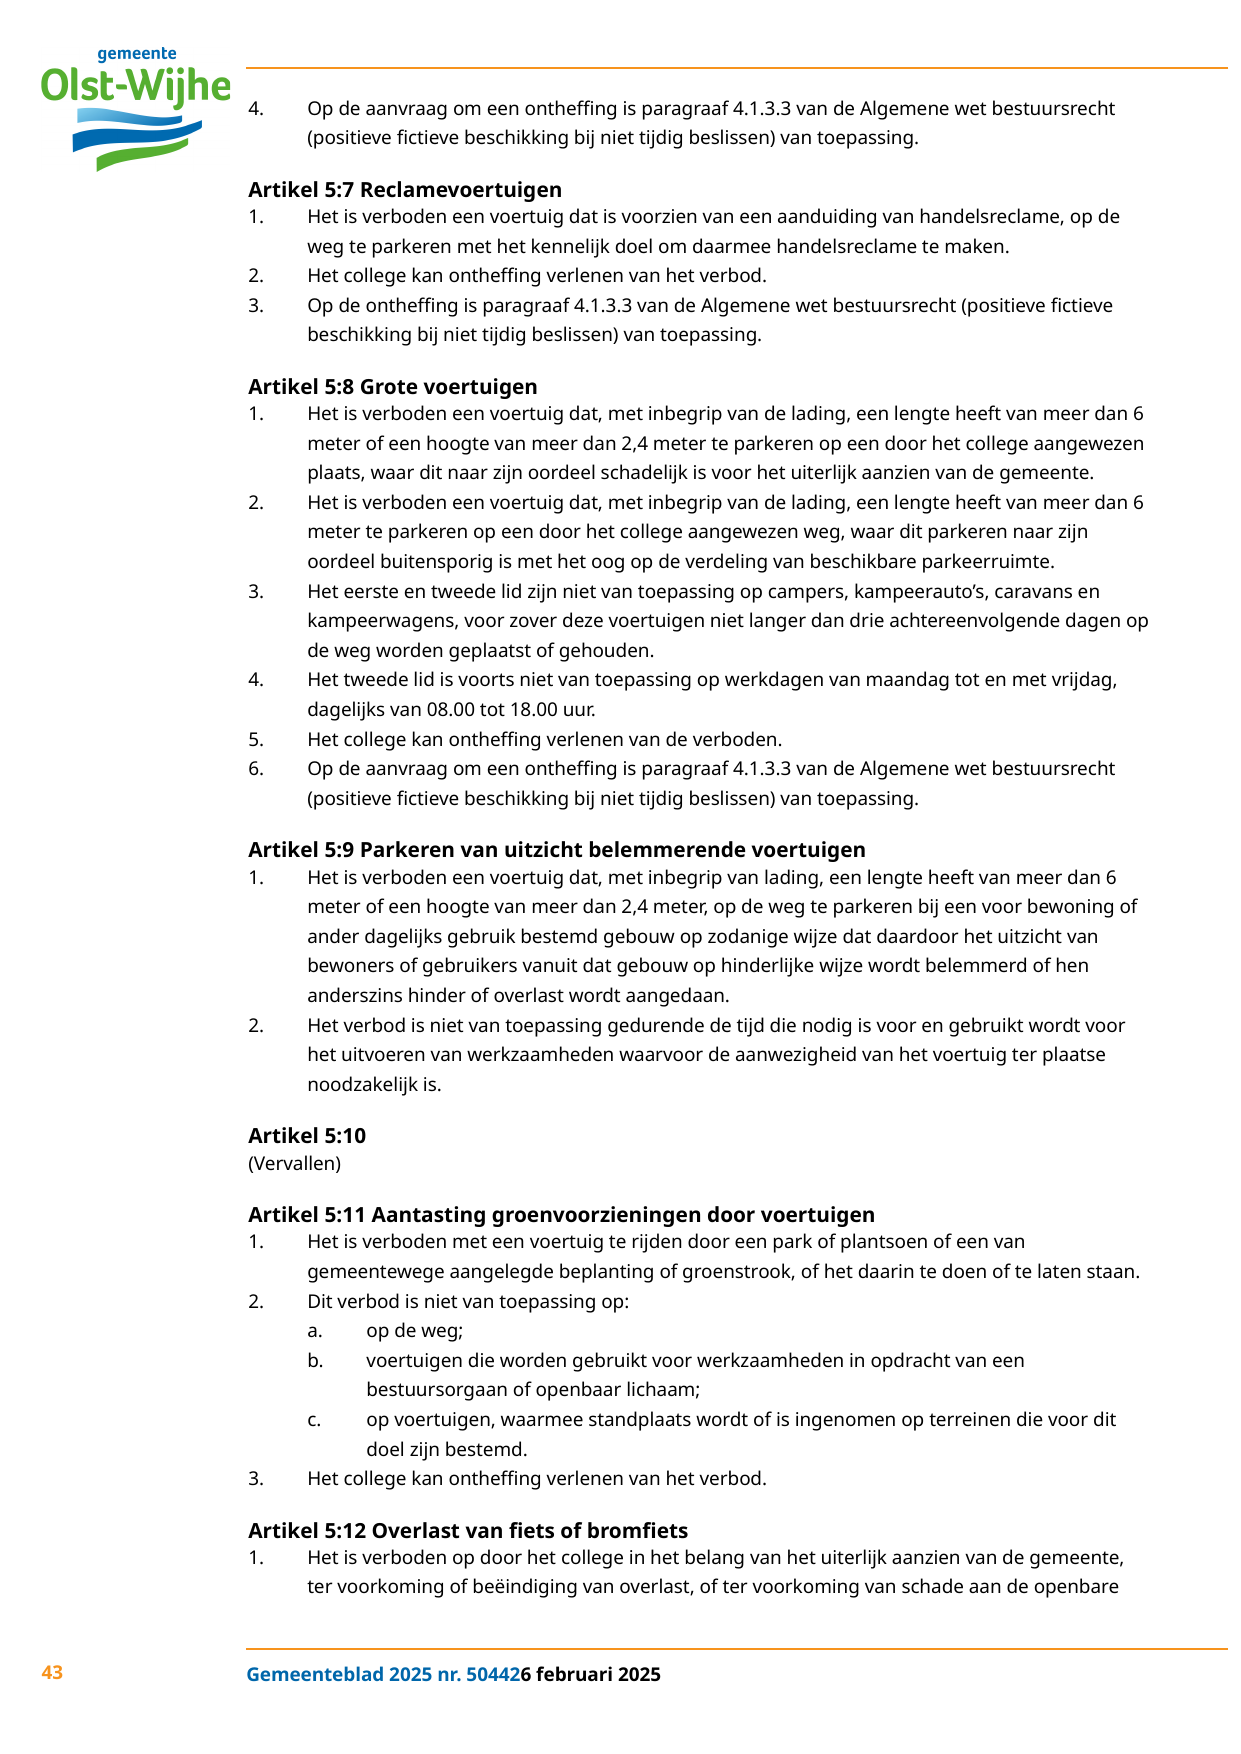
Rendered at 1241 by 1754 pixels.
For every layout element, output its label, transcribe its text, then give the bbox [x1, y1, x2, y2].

list Het is verboden met een voertuig te rijden door een park of plantsoen of een van gemeentewege aangelegde beplanting of groenstrook, of het daarin te doen of te laten staan. [248, 1229, 1152, 1284]
list Dit verbod is niet van toepassing op: [248, 1288, 1152, 1313]
list Het is verboden op door het college in het belang van het uiterlijk aanzien van de gemeente, ter voorkoming of beëindiging van overlast, of ter voorkoming van schade aan de openbare [248, 1544, 1152, 1599]
list Op de ontheffing is paragraaf 4.1.3.3 van de Algemene wet bestuursrecht (positieve fictieve beschikking bij niet tijdig beslissen) van toepassing. [248, 292, 1152, 347]
list Op de aanvraag om een ontheffing is paragraaf 4.1.3.3 van de Algemene wet bestuursrecht (positieve fictieve beschikking bij niet tijdig beslissen) van toepassing. [248, 95, 1152, 150]
list op de weg; [307, 1317, 1152, 1343]
text Artikel 5:7 Reclamevoertuigen [248, 175, 1152, 203]
list Het is verboden een voertuig dat, met inbegrip van de lading, een lengte heeft van meer dan 6 meter of een hoogte van meer dan 2,4 meter te parkeren op een door het college aangewezen plaats, waar dit naar zijn oordeel schadelijk is voor het uiterlijk aanzien van de gemeente. [248, 400, 1152, 485]
list Het is verboden een voertuig dat, met inbegrip van de lading, een lengte heeft van meer dan 6 meter te parkeren op een door het college aangewezen weg, waar dit parkeren naar zijn oordeel buitensporig is met het oog op de verdeling van beschikbare parkeerruimte. [248, 489, 1152, 574]
list Het verbod is niet van toepassing gedurende de tijd die nodig is voor en gebruikt wordt voor het uitvoeren van werkzaamheden waarvoor de aanwezigheid van het voertuig ter plaatse noodzakelijk is. [248, 1012, 1152, 1097]
list Op de aanvraag om een ontheffing is paragraaf 4.1.3.3 van de Algemene wet bestuursrecht (positieve fictieve beschikking bij niet tijdig beslissen) van toepassing. [248, 755, 1152, 811]
list Het tweede lid is voorts niet van toepassing op werkdagen van maandag tot en met vrijdag, dagelijks van 08.00 tot 18.00 uur. [248, 667, 1152, 722]
text Artikel 5:8 Grote voertuigen [248, 372, 1152, 400]
list voertuigen die worden gebruikt voor werkzaamheden in opdracht van een bestuursorgaan of openbaar lichaam; [307, 1347, 1152, 1402]
text Artikel 5:9 Parkeren van uitzicht belemmerende voertuigen [248, 835, 1152, 864]
list Het eerste en tweede lid zijn niet van toepassing op campers, kampeerauto’s, caravans en kampeerwagens, voor zover deze voertuigen niet langer dan drie achtereenvolgende dagen op de weg worden geplaatst of gehouden. [248, 578, 1152, 663]
list Het college kan ontheffing verlenen van het verbod. [248, 262, 1152, 288]
text Artikel 5:11 Aantasting groenvoorzieningen door voertuigen [248, 1200, 1152, 1229]
list Het is verboden een voertuig dat, met inbegrip van lading, een lengte heeft van meer dan 6 meter of een hoogte van meer dan 2,4 meter, op de weg te parkeren bij een voor bewoning of ander dagelijks gebruik bestemd gebouw op zodanige wijze dat daardoor het uitzicht van bewoners of gebruikers vanuit dat gebouw op hinderlijke wijze wordt belemmerd of hen anderszins hinder of overlast wordt aangedaan. [248, 864, 1152, 1008]
list Het college kan ontheffing verlenen van het verbod. [248, 1465, 1152, 1491]
list Het college kan ontheffing verlenen van de verboden. [248, 726, 1152, 752]
picture [41, 47, 231, 172]
list Het is verboden een voertuig dat is voorzien van een aanduiding van handelsreclame, op de weg te parkeren met het kennelijk doel om daarmee handelsreclame te maken. [248, 203, 1152, 258]
text (Vervallen) [248, 1150, 1152, 1176]
list op voertuigen, waarmee standplaats wordt of is ingenomen op terreinen die voor dit doel zijn bestemd. [307, 1406, 1152, 1461]
text Artikel 5:12 Overlast van fiets of bromfiets [248, 1516, 1152, 1544]
text Artikel 5:10 [248, 1121, 1152, 1150]
